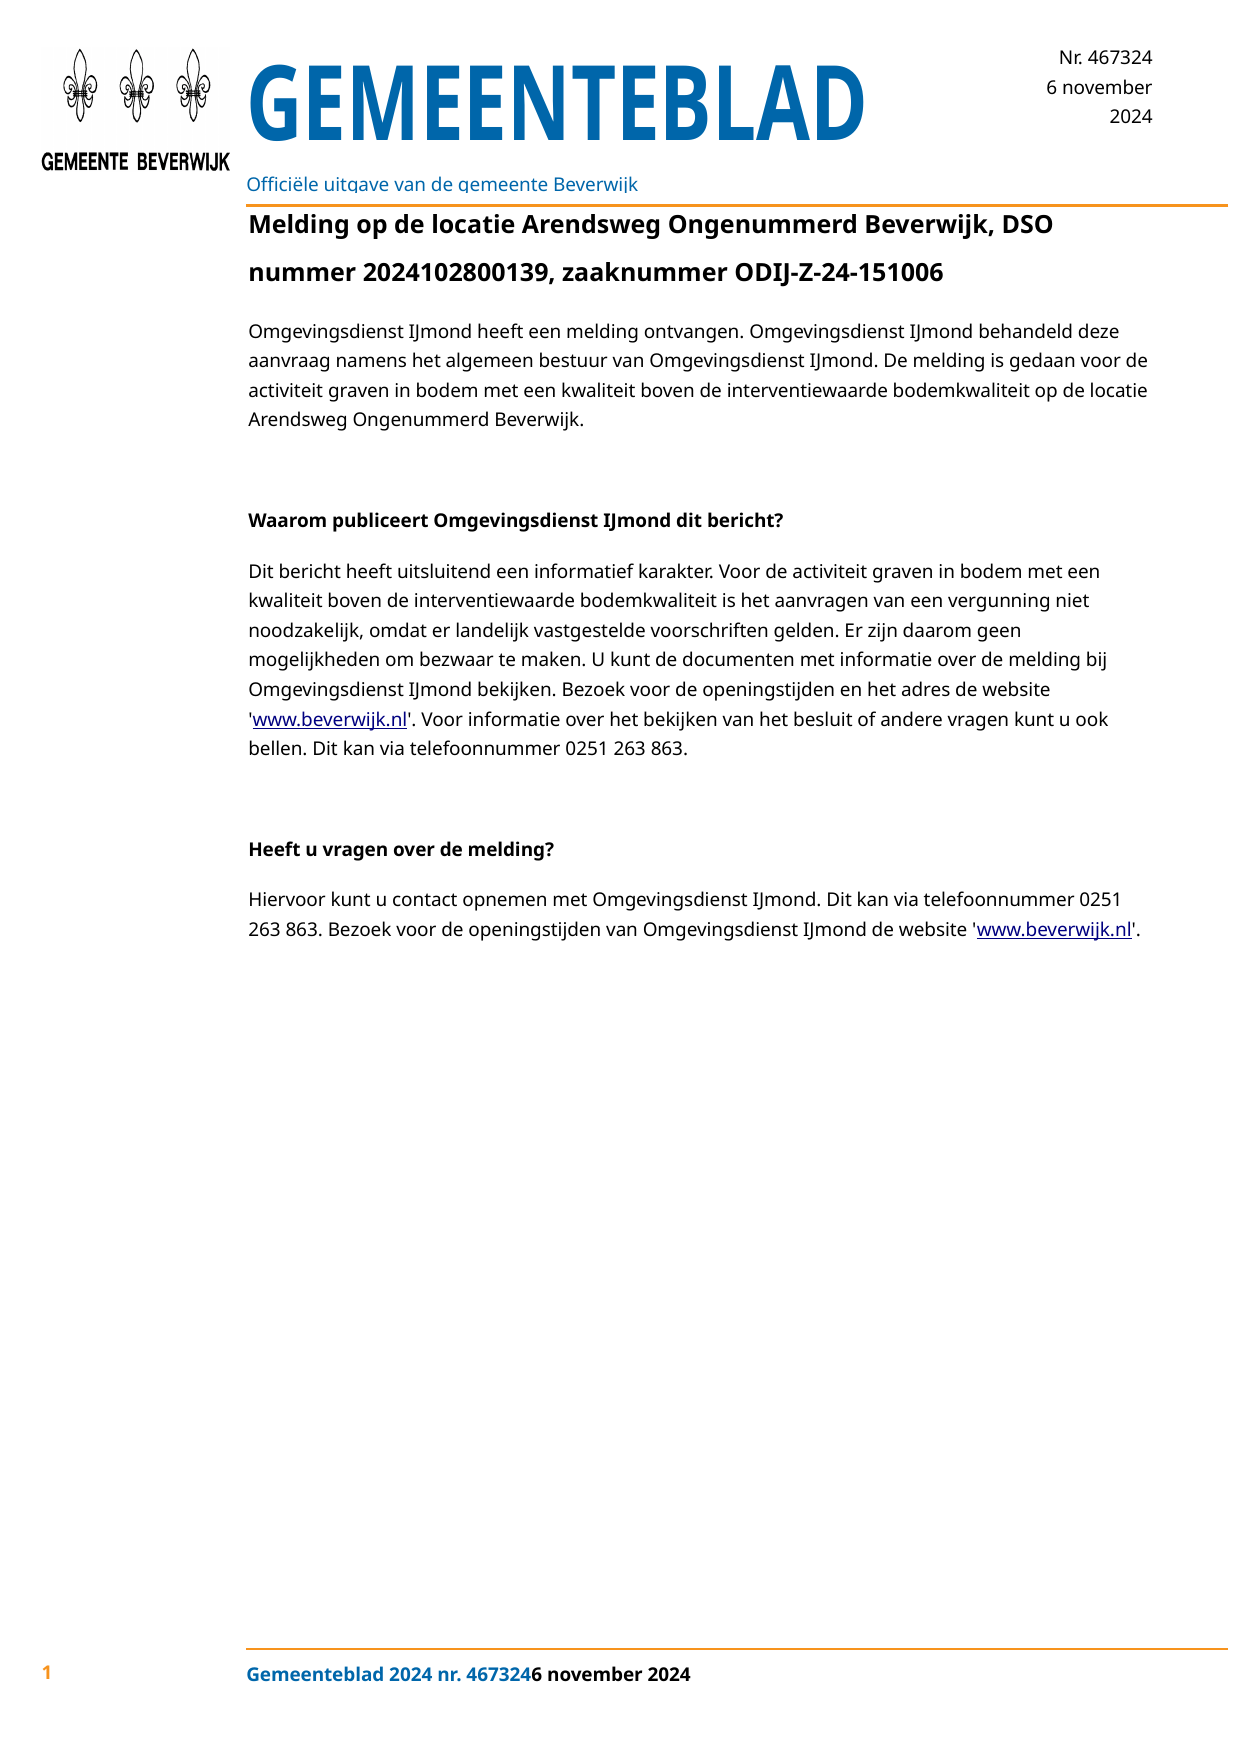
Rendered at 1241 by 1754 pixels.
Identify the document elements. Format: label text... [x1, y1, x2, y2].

text Heeft u vragen over de melding? [248, 836, 1152, 862]
text Dit bericht heeft uitsluitend een informatief karakter. Voor de activiteit graven in bodem met een kwaliteit boven de interventiewaarde bodemkwaliteit is het aanvragen van een vergunning niet noodzakelijk, omdat er landelijk vastgestelde voorschriften gelden. Er zijn daarom geen mogelijkheden om bezwaar te maken. U kunt de documenten met informatie over de melding bij Omgevingsdienst IJmond bekijken. Bezoek voor de openingstijden en het adres de website 'www.beverwijk.nl'. Voor informatie over het bekijken van het besluit of andere vragen kunt u ook bellen. Dit kan via telefoonnummer 0251 263 863. [248, 558, 1152, 761]
text Waarom publiceert Omgevingsdienst IJmond dit bericht? [248, 507, 1152, 533]
picture [41, 47, 231, 172]
text Melding op de locatie Arendsweg Ongenummerd Beverwijk, DSO nummer 2024102800139, zaaknummer ODIJ-Z-24-151006 [248, 207, 1152, 288]
text Omgevingsdienst IJmond heeft een melding ontvangen. Omgevingsdienst IJmond behandeld deze aanvraag namens het algemeen bestuur van Omgevingsdienst IJmond. De melding is gedaan voor de activiteit graven in bodem met een kwaliteit boven de interventiewaarde bodemkwaliteit op de locatie Arendsweg Ongenummerd Beverwijk. [248, 318, 1152, 432]
text Hiervoor kunt u contact opnemen met Omgevingsdienst IJmond. Dit kan via telefoonnummer 0251 263 863. Bezoek voor de openingstijden van Omgevingsdienst IJmond de website 'www.beverwijk.nl'. [248, 887, 1152, 942]
